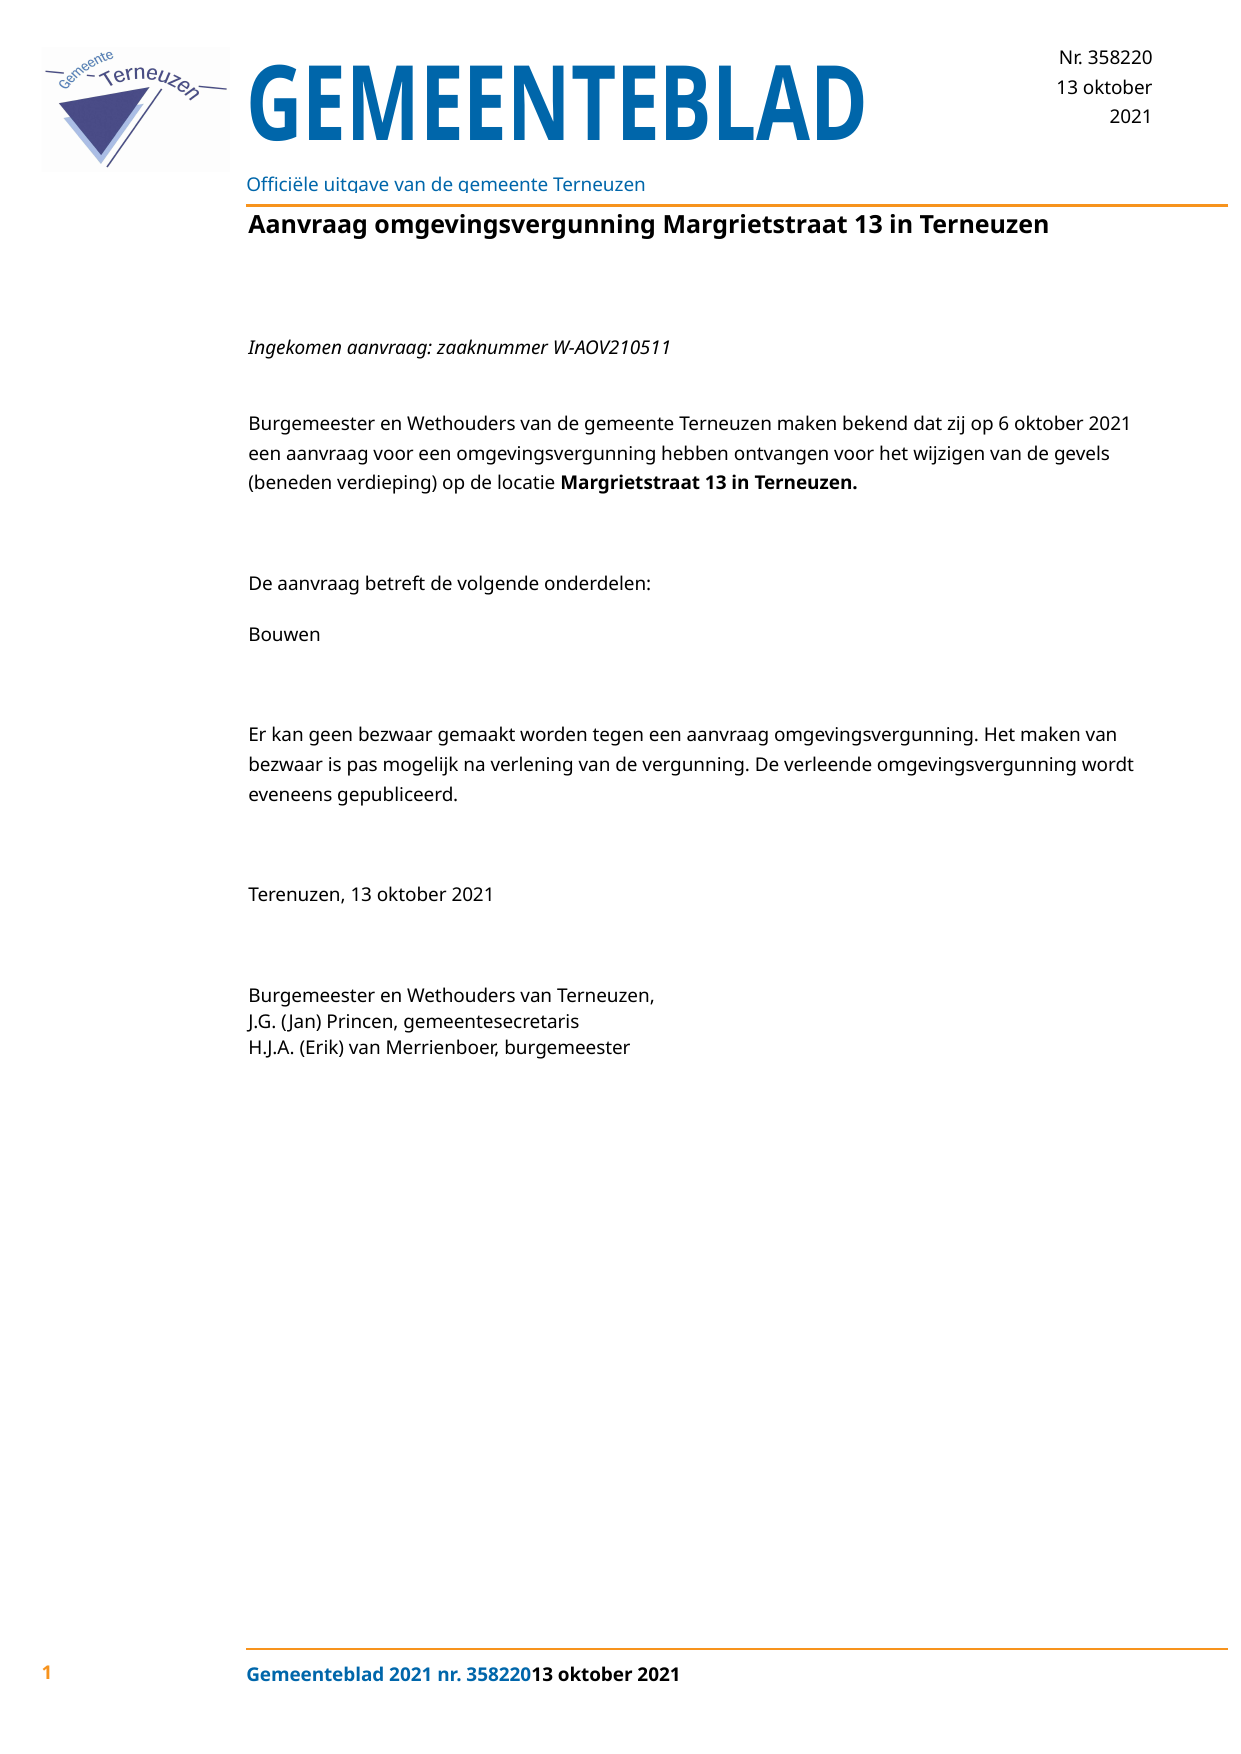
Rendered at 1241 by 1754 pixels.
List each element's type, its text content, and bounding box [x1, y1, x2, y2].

table_header Burgemeester en Wethouders van Terneuzen, [248, 983, 1152, 1008]
text Bouwen [248, 621, 1152, 647]
text Aanvraag omgevingsvergunning Margrietstraat 13 in Terneuzen [248, 207, 1152, 241]
text Burgemeester en Wethouders van de gemeente Terneuzen maken bekend dat zij op 6 oktober 2021 een aanvraag voor een omgevingsvergunning hebben ontvangen voor het wijzigen van de gevels (beneden verdieping) op de locatie Margrietstraat 13 in Terneuzen. [248, 410, 1152, 495]
text Ingekomen aanvraag: zaaknummer W-AOV210511 [248, 334, 1152, 360]
picture [41, 47, 231, 172]
table_cell H.J.A. (Erik) van Merrienboer, burgemeester [248, 1034, 1152, 1060]
table_cell [700, 1060, 1152, 1086]
text De aanvraag betreft de volgende onderdelen: [248, 570, 1152, 596]
text Er kan geen bezwaar gemaakt worden tegen een aanvraag omgevingsvergunning. Het maken van bezwaar is pas mogelijk na verlening van de vergunning. De verleende omgevingsvergunning wordt eveneens gepubliceerd. [248, 722, 1152, 807]
text Terenuzen, 13 oktober 2021 [248, 882, 1152, 907]
table_cell [700, 1008, 1152, 1034]
table_cell [248, 1060, 700, 1086]
table_cell J.G. (Jan) Princen, gemeentesecretaris [248, 1008, 700, 1034]
